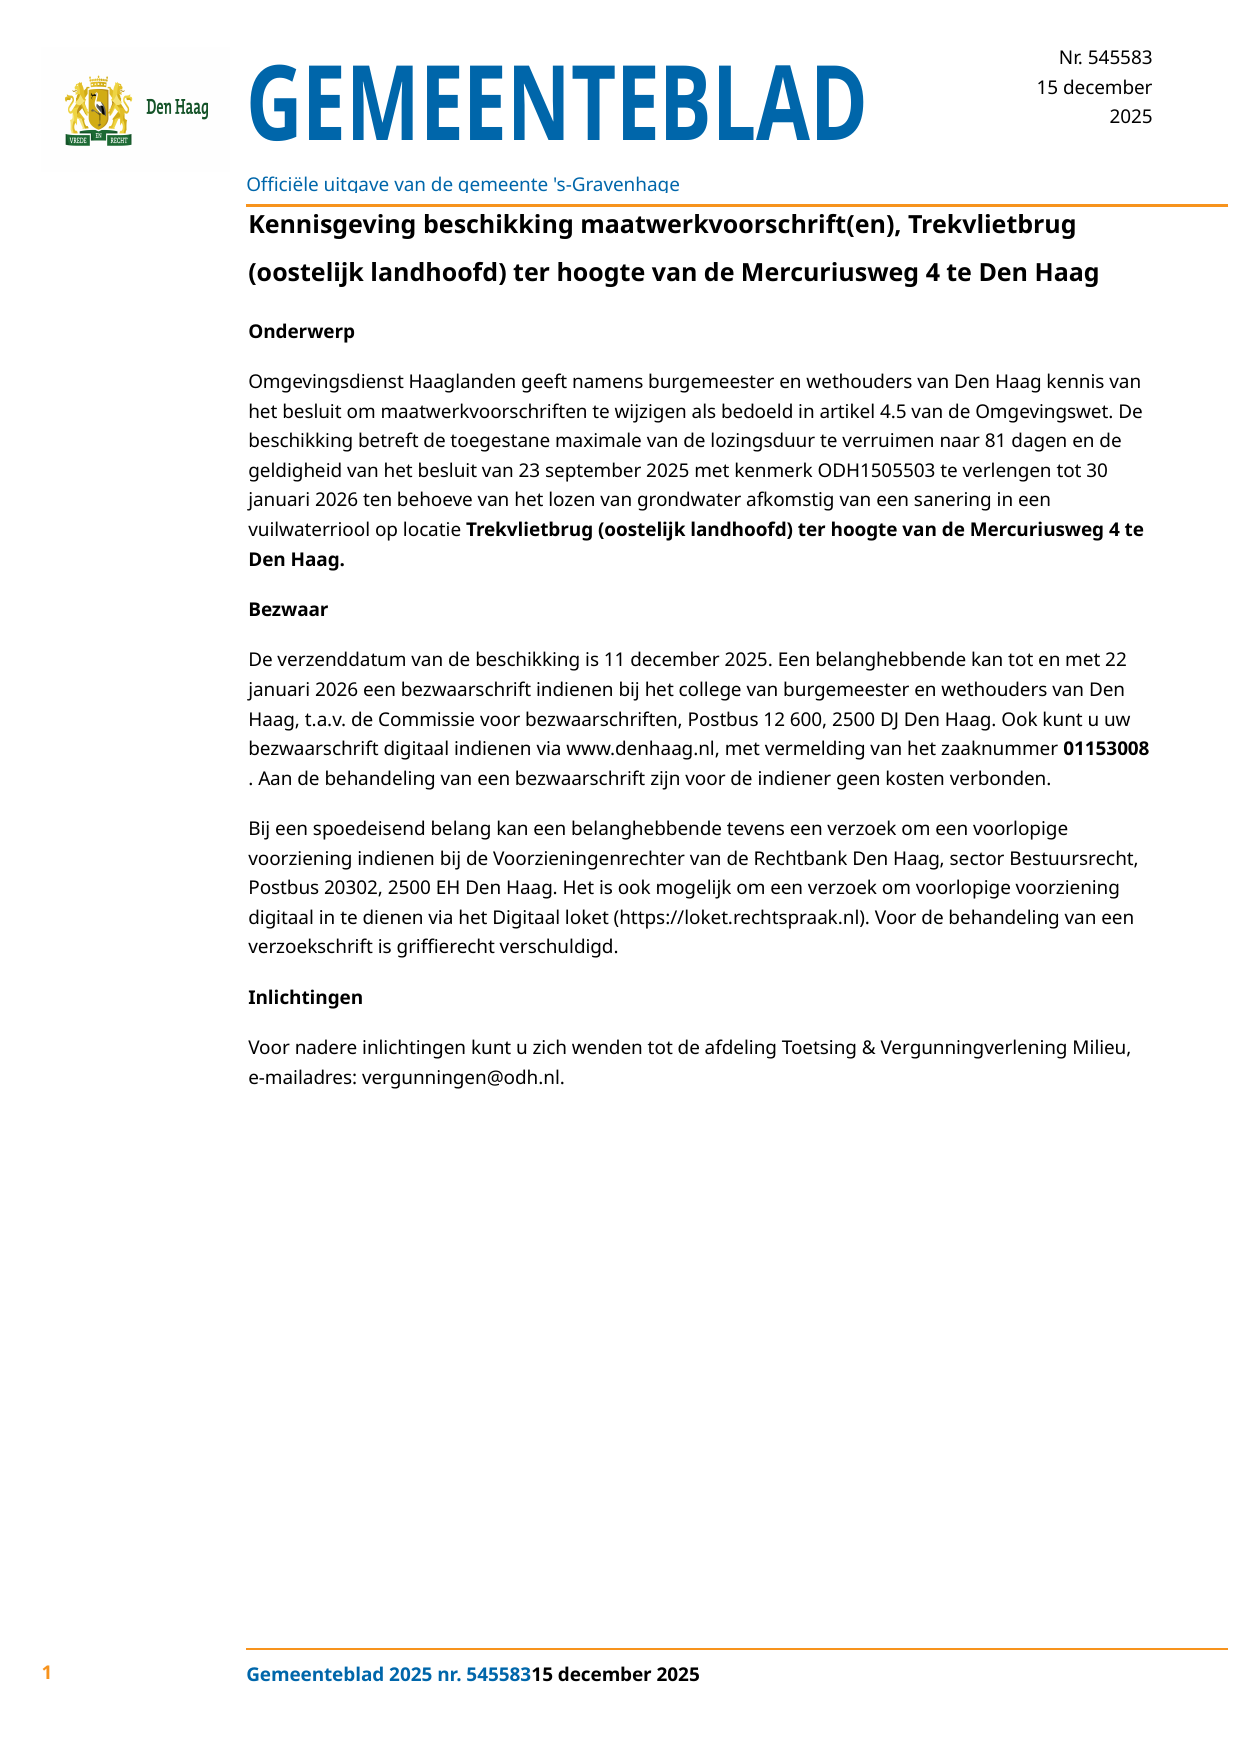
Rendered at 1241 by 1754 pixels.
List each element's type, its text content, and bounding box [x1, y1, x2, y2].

text Bij een spoedeisend belang kan een belanghebbende tevens een verzoek om een voorlopige voorziening indienen bij de Voorzieningenrechter van de Rechtbank Den Haag, sector Bestuursrecht, Postbus 20302, 2500 EH Den Haag. Het is ook mogelijk om een verzoek om voorlopige voorziening digitaal in te dienen via het Digitaal loket (https://loket.rechtspraak.nl). Voor de behandeling van een verzoekschrift is griffierecht verschuldigd. [248, 815, 1152, 959]
text Voor nadere inlichtingen kunt u zich wenden tot de afdeling Toetsing & Vergunningverlening Milieu, e-mailadres: vergunningen@odh.nl. [248, 1034, 1152, 1090]
text Onderwerp [248, 318, 1152, 344]
text Kennisgeving beschikking maatwerkvoorschrift(en), Trekvlietbrug (oostelijk landhoofd) ter hoogte van de Mercuriusweg 4 te Den Haag [248, 207, 1152, 288]
text Bezwaar [248, 596, 1152, 622]
picture [41, 47, 231, 172]
text De verzenddatum van de beschikking is 11 december 2025. Een belanghebbende kan tot en met 22 januari 2026 een bezwaarschrift indienen bij het college van burgemeester en wethouders van Den Haag, t.a.v. de Commissie voor bezwaarschriften, Postbus 12 600, 2500 DJ Den Haag. Ook kunt u uw bezwaarschrift digitaal indienen via www.denhaag.nl, met vermelding van het zaaknummer 01153008 . Aan de behandeling van een bezwaarschrift zijn voor de indiener geen kosten verbonden. [248, 647, 1152, 791]
text Inlichtingen [248, 984, 1152, 1010]
text Omgevingsdienst Haaglanden geeft namens burgemeester en wethouders van Den Haag kennis van het besluit om maatwerkvoorschriften te wijzigen als bedoeld in artikel 4.5 van de Omgevingswet. De beschikking betreft de toegestane maximale van de lozingsduur te verruimen naar 81 dagen en de geldigheid van het besluit van 23 september 2025 met kenmerk ODH1505503 te verlengen tot 30 januari 2026 ten behoeve van het lozen van grondwater afkomstig van een sanering in een vuilwaterriool op locatie Trekvlietbrug (oostelijk landhoofd) ter hoogte van de Mercuriusweg 4 te Den Haag. [248, 368, 1152, 572]
